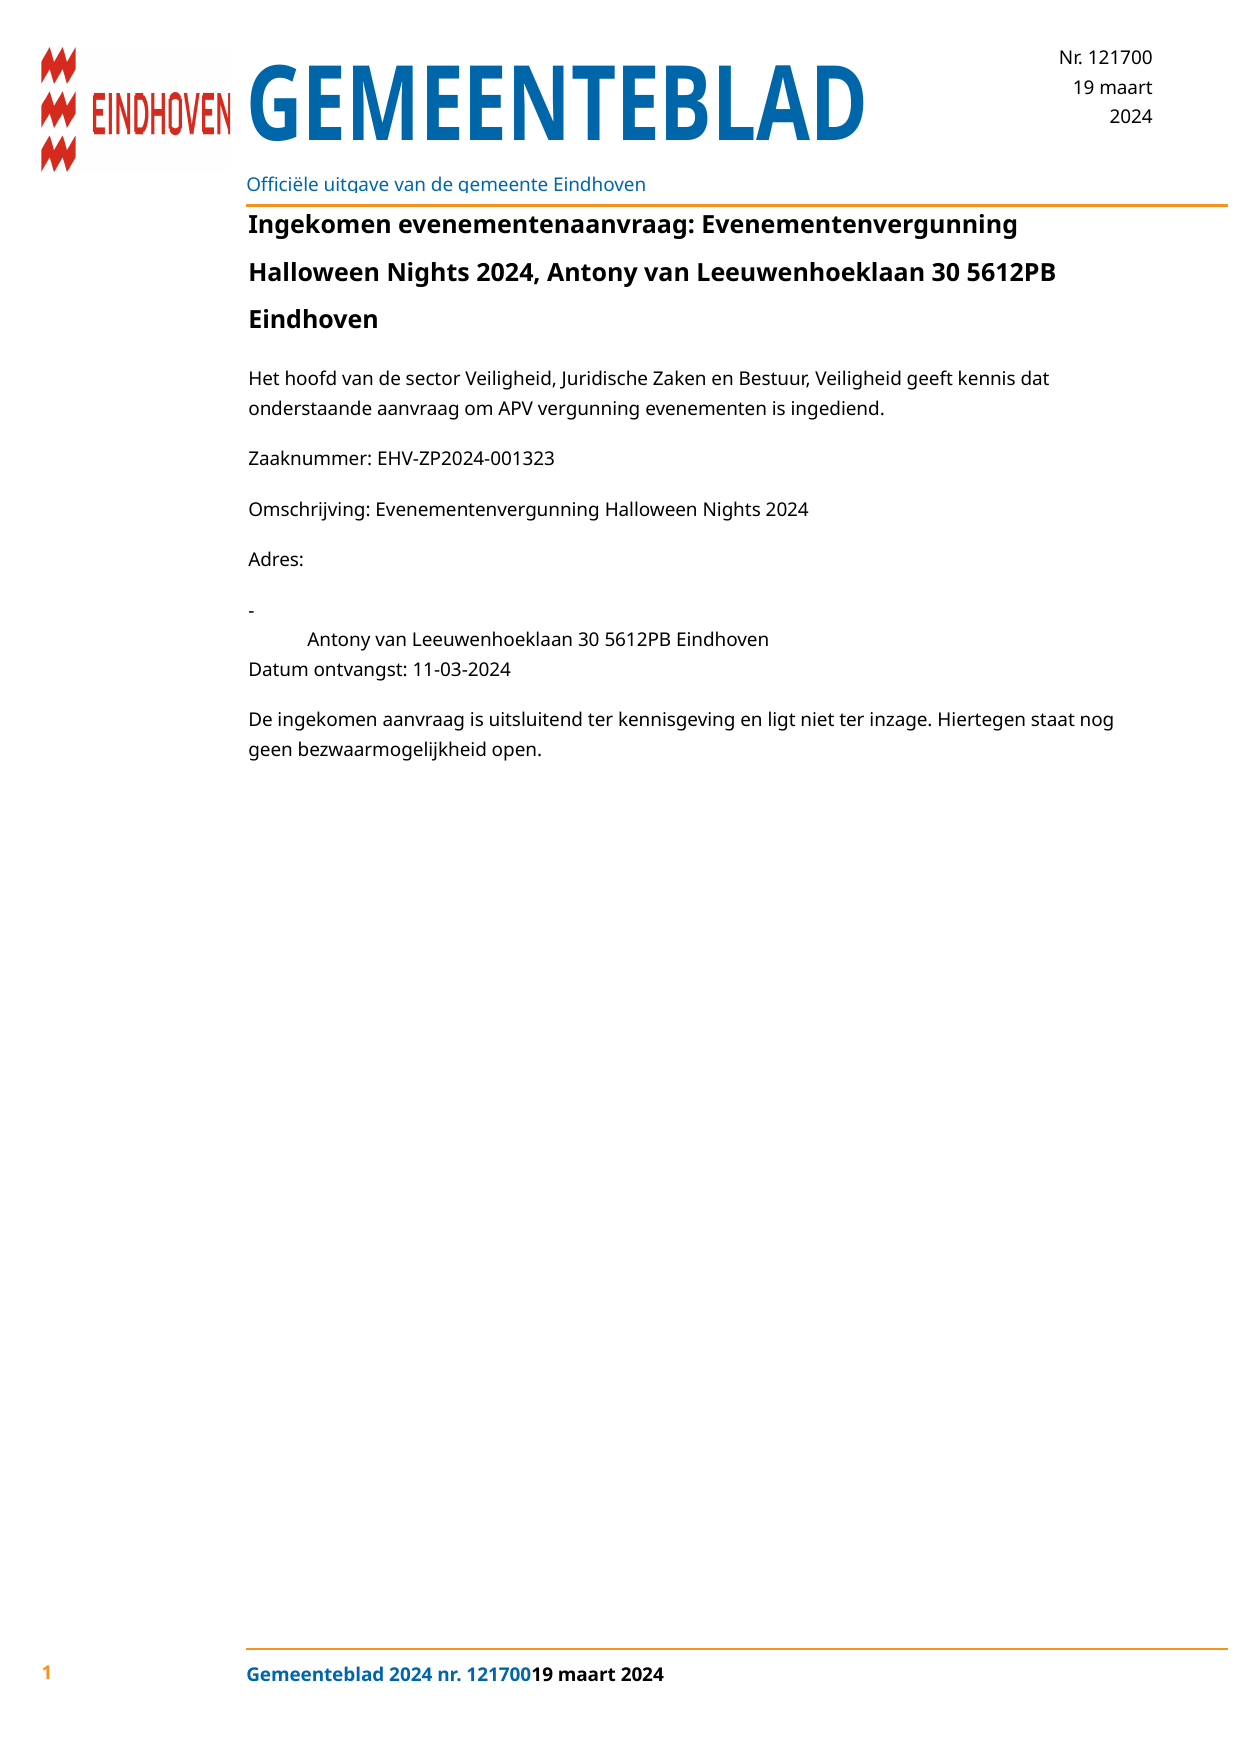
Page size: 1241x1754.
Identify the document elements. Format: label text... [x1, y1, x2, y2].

text Het hoofd van de sector Veiligheid, Juridische Zaken en Bestuur, Veiligheid geeft kennis dat onderstaande aanvraag om APV vergunning evenementen is ingediend. [248, 366, 1152, 421]
text Ingekomen evenementenaanvraag: Evenementenvergunning Halloween Nights 2024, Antony van Leeuwenhoeklaan 30 5612PB Eindhoven [248, 207, 1152, 336]
text Omschrijving: Evenementenvergunning Halloween Nights 2024 [248, 496, 1152, 522]
text Zaaknummer: EHV-ZP2024-001323 [248, 446, 1152, 471]
text Adres: [248, 546, 1152, 572]
text Datum ontvangst: 11-03-2024 [248, 656, 1152, 682]
text De ingekomen aanvraag is uitsluitend ter kennisgeving en ligt niet ter inzage. Hiertegen staat nog geen bezwaarmogelijkheid open. [248, 706, 1152, 762]
list Antony van Leeuwenhoeklaan 30 5612PB Eindhoven [248, 626, 1152, 652]
picture [41, 47, 231, 172]
